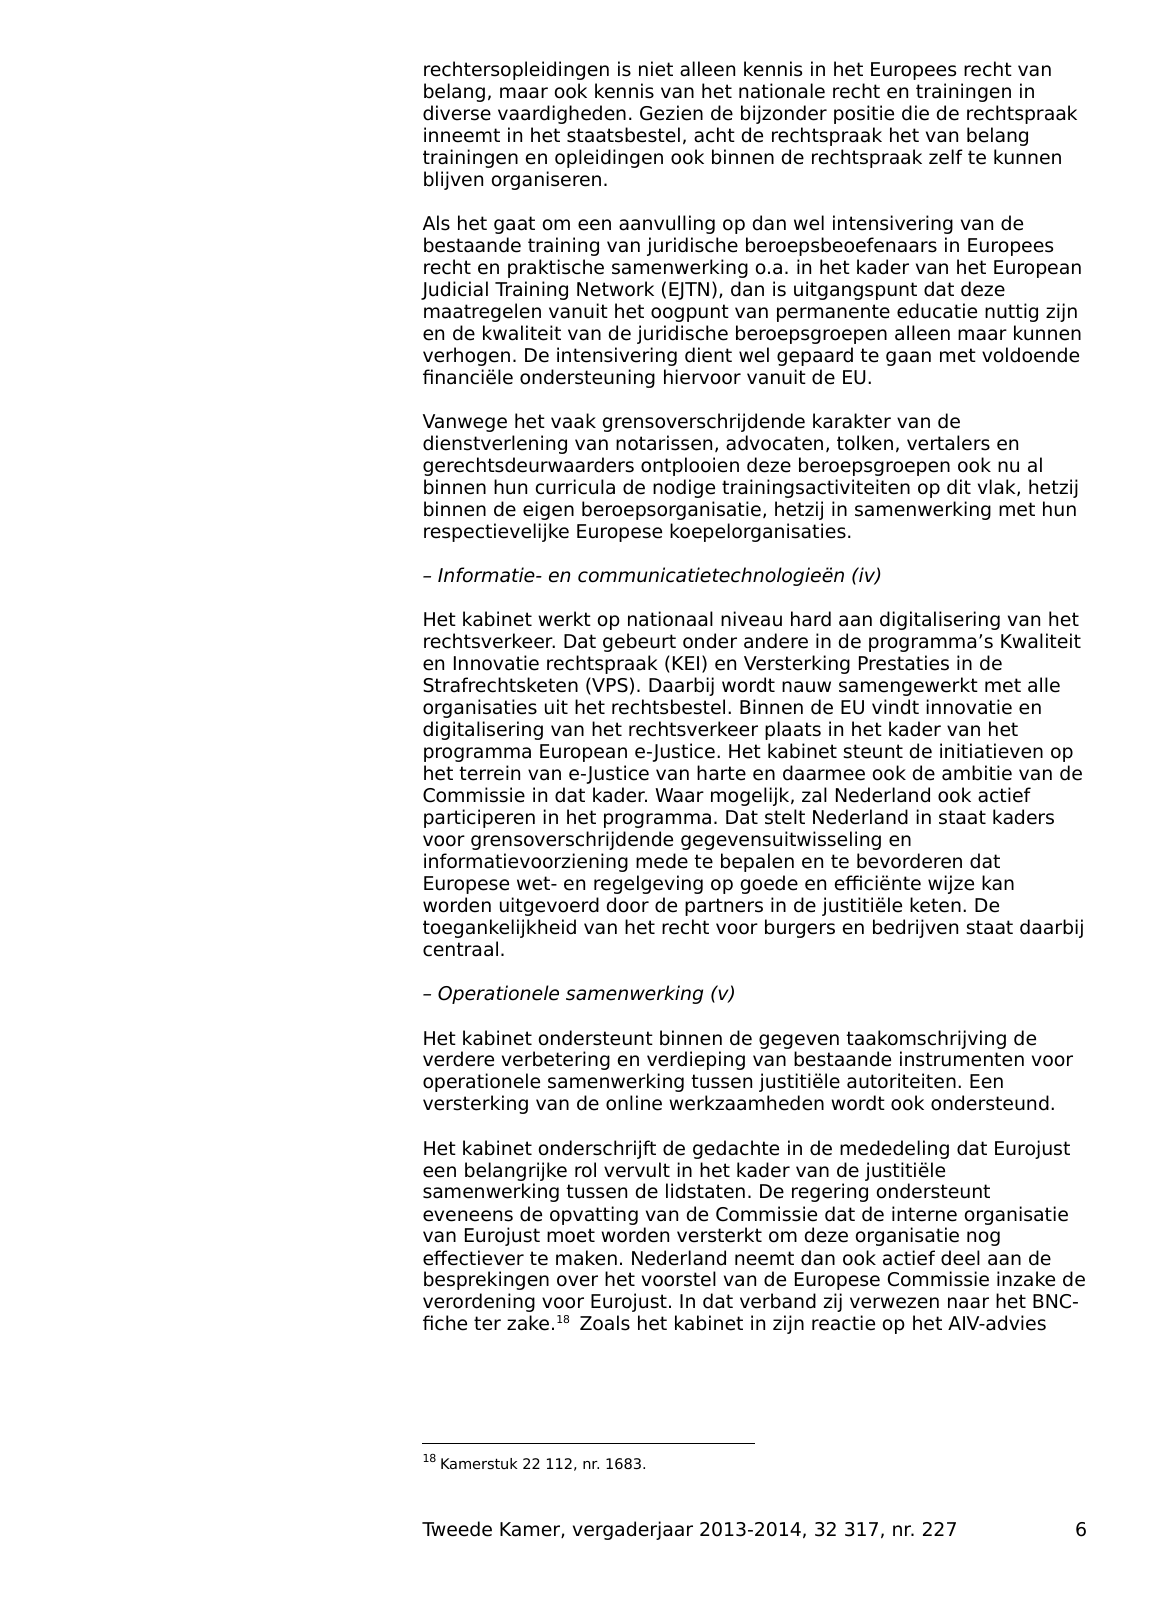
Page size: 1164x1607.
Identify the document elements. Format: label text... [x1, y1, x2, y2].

text rechtersopleidingen is niet alleen kennis in het Europees recht van belang, maar ook kennis van het nationale recht en trainingen in diverse vaardigheden. Gezien de bijzonder positie die de rechtspraak inneemt in het staatsbestel, acht de rechtspraak het van belang trainingen en opleidingen ook binnen de rechtspraak zelf te kunnen blijven organiseren. [422, 59, 1087, 191]
subtitle – Operationele samenwerking (v) [422, 983, 1087, 1005]
text Het kabinet ondersteunt binnen de gegeven taakomschrijving de verdere verbetering en verdieping van bestaande instrumenten voor operationele samenwerking tussen justitiële autoriteiten. Een versterking van de online werkzaamheden wordt ook ondersteund. [422, 1027, 1087, 1115]
text Het kabinet onderschrijft de gedachte in de mededeling dat Eurojust een belangrijke rol vervult in het kader van de justitiële samenwerking tussen de lidstaten. De regering ondersteunt eveneens de opvatting van de Commissie dat de interne organisatie van Eurojust moet worden versterkt om deze organisatie nog effectiever te maken. Nederland neemt dan ook actief deel aan de besprekingen over het voorstel van de Europese Commissie inzake de verordening voor Eurojust. In dat verband zij verwezen naar het BNC-fiche ter zake. Zoals het kabinet in zijn reactie op het AIV-advies [422, 1137, 1087, 1335]
text Als het gaat om een aanvulling op dan wel intensivering van de bestaande training van juridische beroepsbeoefenaars in Europees recht en praktische samenwerking o.a. in het kader van het European Judicial Training Network (EJTN), dan is uitgangspunt dat deze maatregelen vanuit het oogpunt van permanente educatie nuttig zijn en de kwaliteit van de juridische beroepsgroepen alleen maar kunnen verhogen. De intensivering dient wel gepaard te gaan met voldoende financiële ondersteuning hiervoor vanuit de EU. [422, 213, 1087, 389]
text Kamerstuk 22 112, nr. 1683. [422, 1452, 1087, 1474]
subtitle – Informatie- en communicatietechnologieën (iv) [422, 565, 1087, 587]
text Vanwege het vaak grensoverschrijdende karakter van de dienstverlening van notarissen, advocaten, tolken, vertalers en gerechtsdeurwaarders ontplooien deze beroepsgroepen ook nu al binnen hun curricula de nodige trainingsactiviteiten op dit vlak, hetzij binnen de eigen beroepsorganisatie, hetzij in samenwerking met hun respectievelijke Europese koepelorganisaties. [422, 411, 1087, 543]
text Het kabinet werkt op nationaal niveau hard aan digitalisering van het rechtsverkeer. Dat gebeurt onder andere in de programma’s Kwaliteit en Innovatie rechtspraak (KEI) en Versterking Prestaties in de Strafrechtsketen (VPS). Daarbij wordt nauw samengewerkt met alle organisaties uit het rechtsbestel. Binnen de EU vindt innovatie en digitalisering van het rechtsverkeer plaats in het kader van het programma European e-Justice. Het kabinet steunt de initiatieven op het terrein van e-Justice van harte en daarmee ook de ambitie van de Commissie in dat kader. Waar mogelijk, zal Nederland ook actief participeren in het programma. Dat stelt Nederland in staat kaders voor grensoverschrijdende gegevensuitwisseling en informatievoorziening mede te bepalen en te bevorderen dat Europese wet- en regelgeving op goede en efficiënte wijze kan worden uitgevoerd door de partners in de justitiële keten. De toegankelijkheid van het recht voor burgers en bedrijven staat daarbij centraal. [422, 609, 1087, 961]
